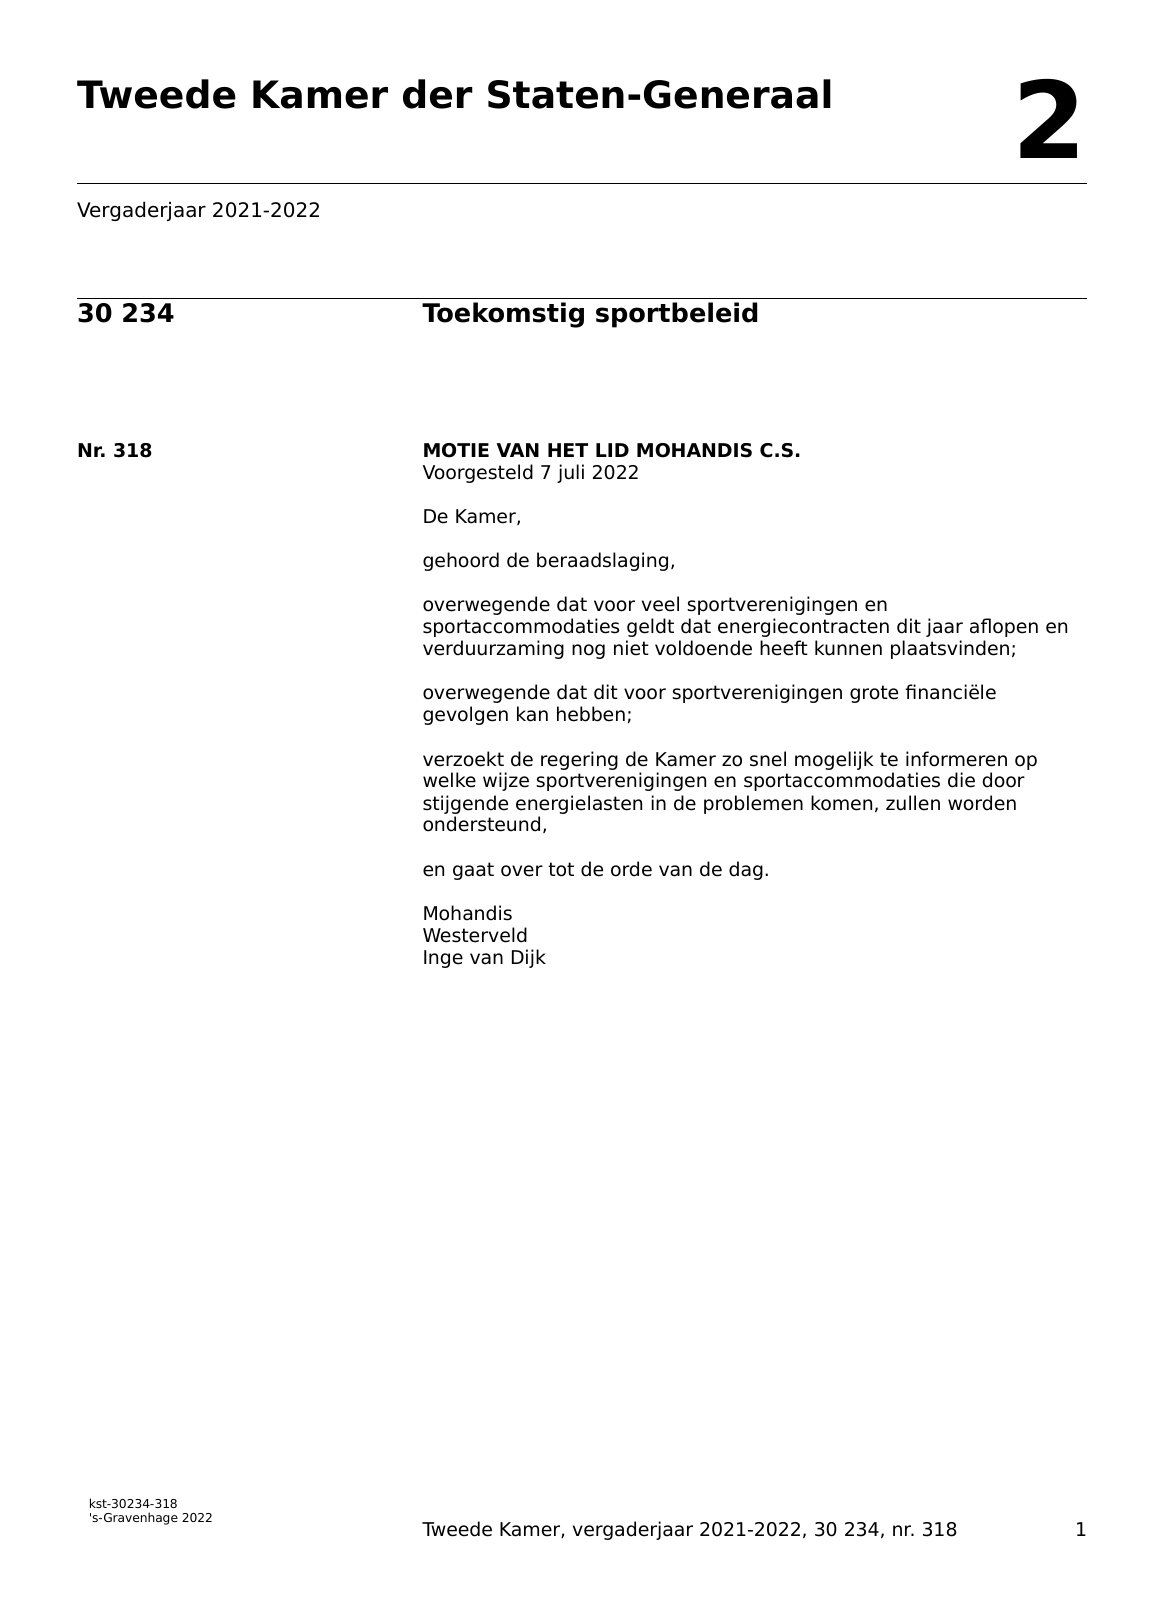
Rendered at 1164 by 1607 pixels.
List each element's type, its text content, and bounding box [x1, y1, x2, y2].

text overwegende dat dit voor sportverenigingen grote financiële gevolgen kan hebben; [422, 682, 1087, 726]
text Mohandis [422, 903, 1087, 925]
text en gaat over tot de orde van de dag. [422, 858, 1087, 881]
subtitle 30 234 Toekomstig sportbeleid [77, 299, 1087, 329]
table_cell Vergaderjaar 2021-2022 [77, 184, 1087, 298]
text Westerveld [422, 925, 1087, 947]
text verzoekt de regering de Kamer zo snel mogelijk te informeren op welke wijze sportverenigingen en sportaccommodaties die door stijgende energielasten in de problemen komen, zullen worden ondersteund, [422, 748, 1087, 836]
text gehoord de beraadslaging, [422, 550, 1087, 572]
text Voorgesteld 7 juli 2022 [422, 462, 1087, 484]
table_header 2 [886, 59, 1087, 183]
text 's-Gravenhage 2022 [88, 1511, 323, 1525]
text De Kamer, [422, 506, 1087, 528]
table_header Tweede Kamer der Staten-Generaal [77, 59, 886, 183]
text kst-30234-318 [88, 1497, 323, 1511]
text overwegende dat voor veel sportverenigingen en sportaccommodaties geldt dat energiecontracten dit jaar aflopen en verduurzaming nog niet voldoende heeft kunnen plaatsvinden; [422, 594, 1087, 660]
text Inge van Dijk [422, 947, 1087, 969]
subtitle Nr. 318 MOTIE VAN HET LID MOHANDIS C.S. [77, 440, 1087, 462]
